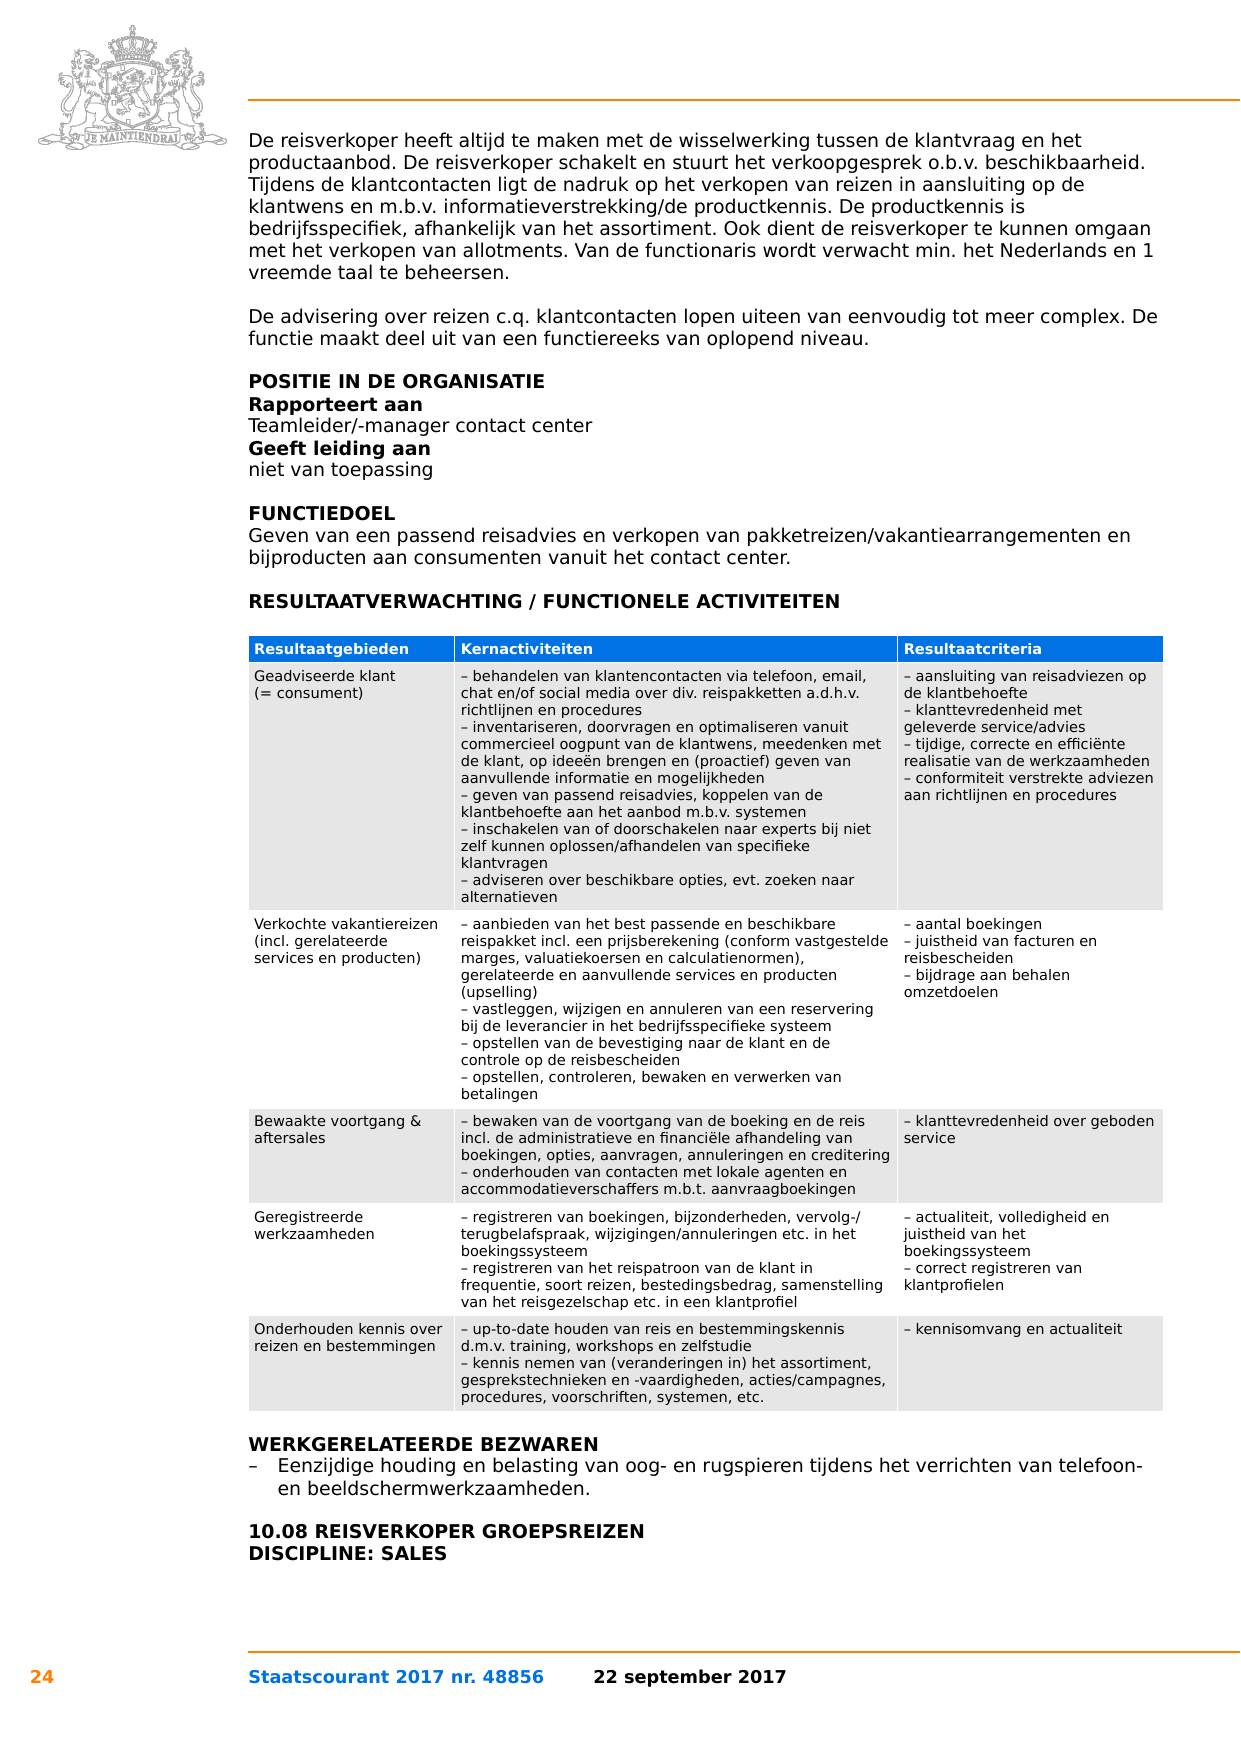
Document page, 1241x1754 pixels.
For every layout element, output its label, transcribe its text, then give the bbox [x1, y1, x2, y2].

table_cell Bewaakte voortgang & aftersales [249, 1109, 454, 1203]
table_cell – up-to-date houden van reis en bestemmingskennis d.m.v. training, workshops en zelfstudie – kennis nemen van (veranderingen in) het assortiment, gesprekstechnieken en -vaardigheden, acties/campagnes, procedures, voorschriften, systemen, etc. [455, 1316, 897, 1411]
text Geven van een passend reisadvies en verkopen van pakketreizen/vakantiearrangementen en bijproducten aan consumenten vanuit het contact center. [248, 525, 1163, 569]
table_header Resultaatgebieden [249, 636, 454, 662]
text Rapporteert aan [248, 393, 1163, 415]
text RESULTAATVERWACHTING / FUNCTIONELE ACTIVITEITEN [248, 591, 1163, 613]
table_header Kernactiviteiten [455, 636, 897, 662]
text De advisering over reizen c.q. klantcontacten lopen uiteen van eenvoudig tot meer complex. De functie maakt deel uit van een functiereeks van oplopend niveau. [248, 306, 1163, 349]
table_cell – aansluiting van reisadviezen op de klantbehoefte – klanttevredenheid met geleverde service/advies – tijdige, correcte en efficiënte realisatie van de werkzaamheden – conformiteit verstrekte adviezen aan richtlijnen en procedures [898, 663, 1163, 910]
text 10.08 REISVERKOPER GROEPSREIZEN [248, 1521, 1163, 1543]
table_cell – bewaken van de voortgang van de boeking en de reis incl. de administratieve en financiële afhandeling van boekingen, opties, aanvragen, annuleringen en creditering – onderhouden van contacten met lokale agenten en accommodatieverschaffers m.b.t. aanvraagboekingen [455, 1109, 897, 1203]
table_cell – klanttevredenheid over geboden service [898, 1109, 1163, 1203]
text De reisverkoper heeft altijd te maken met de wisselwerking tussen de klantvraag en het productaanbod. De reisverkoper schakelt en stuurt het verkoopgesprek o.b.v. beschikbaarheid. Tijdens de klantcontacten ligt de nadruk op het verkopen van reizen in aansluiting op de klantwens en m.b.v. informatieverstrekking/de productkennis. De productkennis is bedrijfsspecifiek, afhankelijk van het assortiment. Ook dient de reisverkoper te kunnen omgaan met het verkopen van allotments. Van de functionaris wordt verwacht min. het Nederlands en 1 vreemde taal te beheersen. [248, 130, 1163, 284]
table_cell Geregistreerde werkzaamheden [249, 1204, 454, 1315]
table_cell Geadviseerde klant (= consument) [249, 663, 454, 910]
text DISCIPLINE: SALES [248, 1543, 1163, 1565]
table_cell Verkochte vakantiereizen (incl. gerelateerde services en producten) [249, 911, 454, 1108]
table_cell – aanbieden van het best passende en beschikbare reispakket incl. een prijsberekening (conform vastgestelde marges, valuatiekoersen en calculatienormen), gerelateerde en aanvullende services en producten (upselling) – vastleggen, wijzigen en annuleren van een reservering bij de leverancier in het bedrijfsspecifieke systeem – opstellen van de bevestiging naar de klant en de controle op de reisbescheiden – opstellen, controleren, bewaken en verwerken van betalingen [455, 911, 897, 1108]
text – Eenzijdige houding en belasting van oog- en rugspieren tijdens het verrichten van telefoon- en beeldschermwerkzaamheden. [248, 1455, 1163, 1499]
table_cell – kennisomvang en actualiteit [898, 1316, 1163, 1411]
table_cell – registreren van boekingen, bijzonderheden, vervolg-/ terugbelafspraak, wijzigingen/annuleringen etc. in het boekingssysteem – registreren van het reispatroon van de klant in frequentie, soort reizen, bestedingsbedrag, samenstelling van het reisgezelschap etc. in een klantprofiel [455, 1204, 897, 1315]
text WERKGERELATEERDE BEZWAREN [248, 1433, 1163, 1455]
text POSITIE IN DE ORGANISATIE [248, 371, 1163, 393]
text Teamleider/-manager contact center [248, 415, 1163, 437]
text niet van toepassing [248, 459, 1163, 481]
table_cell Onderhouden kennis over reizen en bestemmingen [249, 1316, 454, 1411]
table_cell – behandelen van klantencontacten via telefoon, email, chat en/of social media over div. reispakketten a.d.h.v. richtlijnen en procedures – inventariseren, doorvragen en optimaliseren vanuit commercieel oogpunt van de klantwens, meedenken met de klant, op ideeën brengen en (proactief) geven van aanvullende informatie en mogelijkheden – geven van passend reisadvies, koppelen van de klantbehoefte aan het aanbod m.b.v. systemen – inschakelen van of doorschakelen naar experts bij niet zelf kunnen oplossen/afhandelen van specifieke klantvragen – adviseren over beschikbare opties, evt. zoeken naar alternatieven [455, 663, 897, 910]
picture [38, 25, 227, 150]
text Geeft leiding aan [248, 437, 1163, 459]
table_cell – aantal boekingen – juistheid van facturen en reisbescheiden – bijdrage aan behalen omzetdoelen [898, 911, 1163, 1108]
text FUNCTIEDOEL [248, 503, 1163, 525]
table_header Resultaatcriteria [898, 636, 1163, 662]
table_cell – actualiteit, volledigheid en juistheid van het boekingssysteem – correct registreren van klantprofielen [898, 1204, 1163, 1315]
